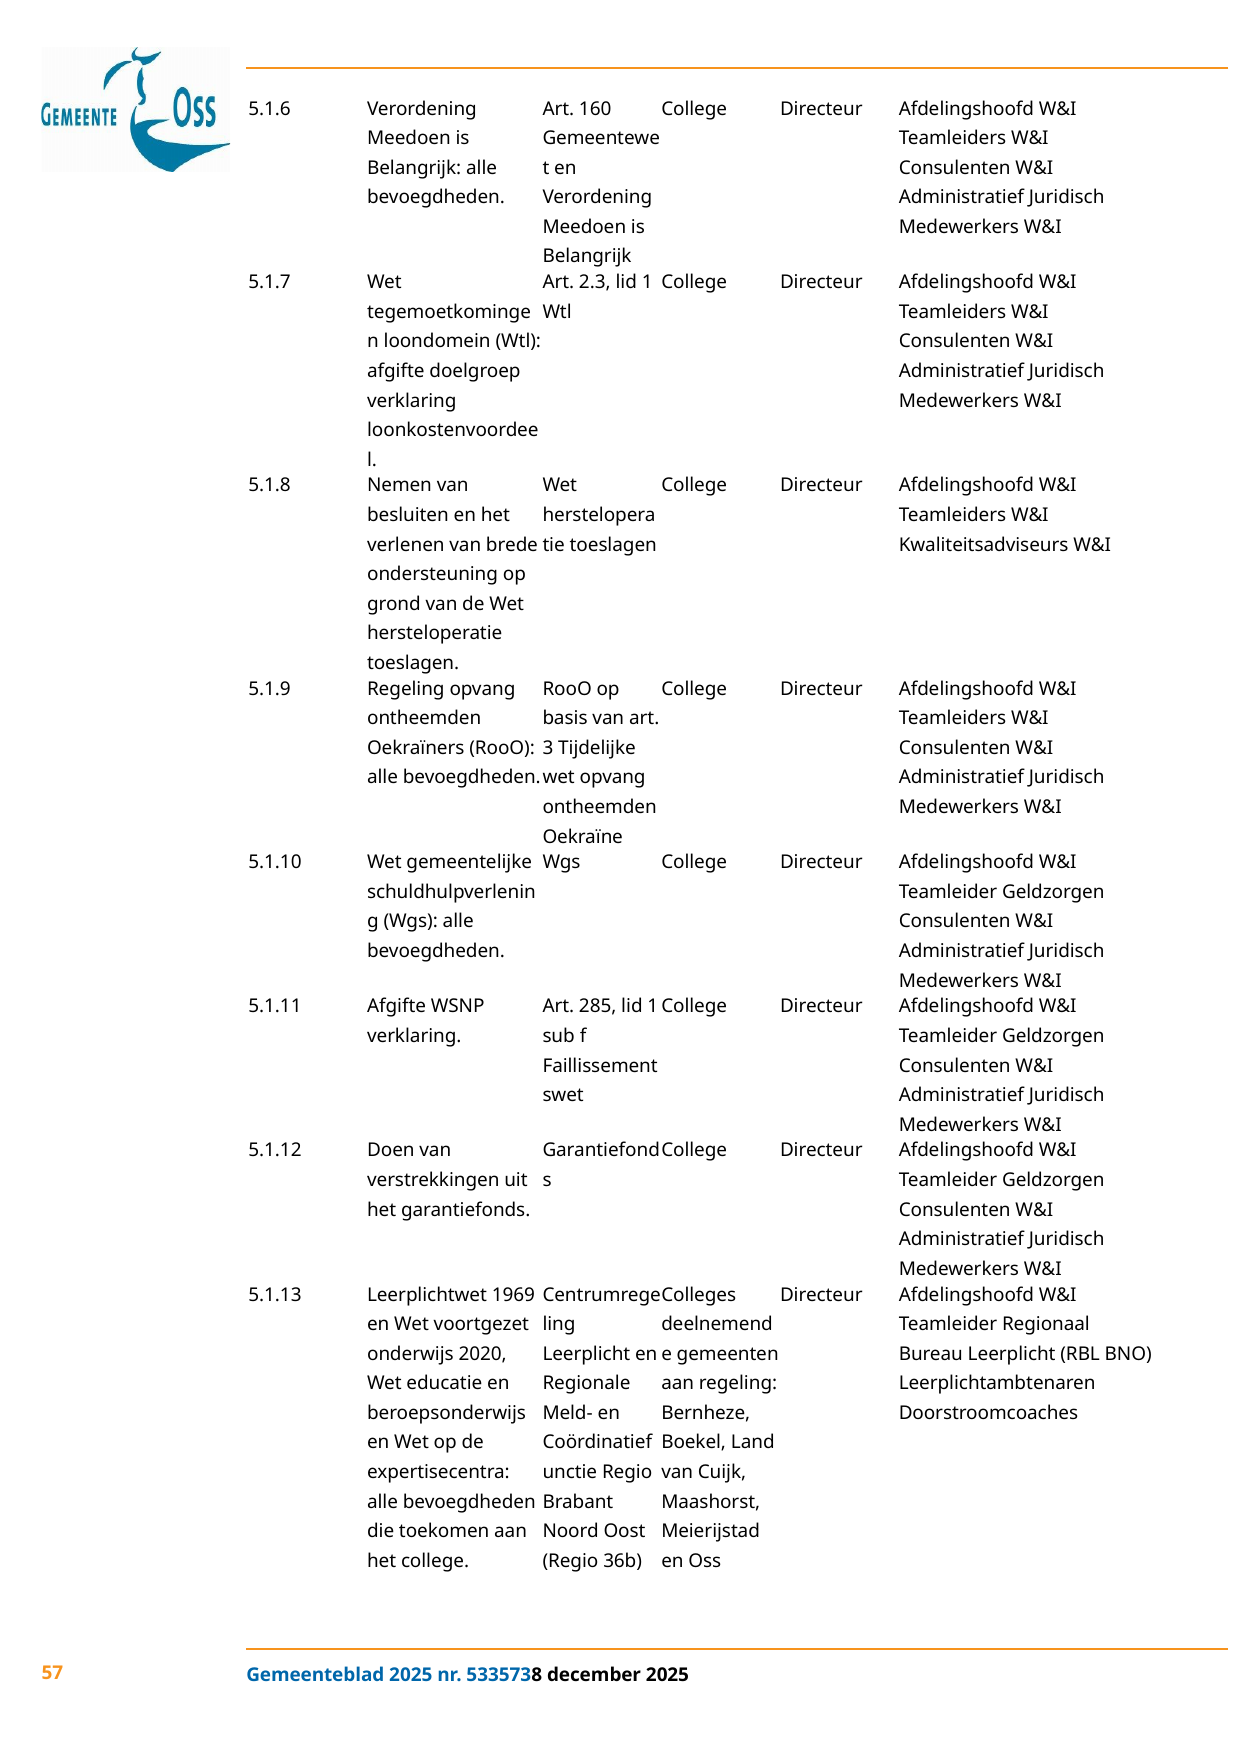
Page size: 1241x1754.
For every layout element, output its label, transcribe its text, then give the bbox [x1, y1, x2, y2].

table_cell Wet tegemoetkomingen loondomein (Wtl): afgifte doelgroep verklaring loonkostenvoordeel. [367, 269, 542, 472]
table_cell Regeling opvang ontheemden Oekraïners (RooO): alle bevoegdheden. [367, 675, 542, 848]
table_cell Afdelingshoofd W&I Teamleiders W&I Kwaliteitsadviseurs W&I [899, 472, 1152, 675]
table_cell Directeur [780, 849, 898, 993]
table_cell RooO op basis van art. 3 Tijdelijke wet opvang ontheemden Oekraïne [542, 675, 661, 848]
table_cell Afdelingshoofd W&I Teamleider Regionaal Bureau Leerplicht (RBL BNO) Leerplichtambtenaren Doorstroomcoaches [899, 1281, 1152, 1573]
table_cell 5.1.13 [248, 1281, 367, 1573]
table_cell Wgs [542, 849, 661, 993]
table_cell Directeur [780, 472, 898, 675]
table_cell 5.1.9 [248, 675, 367, 848]
table_cell Directeur [780, 269, 898, 472]
table_cell College [661, 95, 780, 268]
table_cell 5.1.10 [248, 849, 367, 993]
table_cell College [661, 675, 780, 848]
table_cell Art. 285, lid 1 sub f Faillissementswet [542, 993, 661, 1137]
table_cell 5.1.6 [248, 95, 367, 268]
table_cell 5.1.11 [248, 993, 367, 1137]
table_cell College [661, 269, 780, 472]
table_cell Afdelingshoofd W&I Teamleiders W&I Consulenten W&I Administratief Juridisch Medewerkers W&I [899, 269, 1152, 472]
table_cell Afdelingshoofd W&I Teamleider Geldzorgen Consulenten W&I Administratief Juridisch Medewerkers W&I [899, 1137, 1152, 1281]
picture [41, 47, 231, 172]
table_cell College [661, 1137, 780, 1281]
table_cell Directeur [780, 1281, 898, 1573]
table_cell Directeur [780, 675, 898, 848]
table_cell Verordening Meedoen is Belangrijk: alle bevoegdheden. [367, 95, 542, 268]
table_cell Afdelingshoofd W&I Teamleiders W&I Consulenten W&I Administratief Juridisch Medewerkers W&I [899, 675, 1152, 848]
table_cell Directeur [780, 95, 898, 268]
table_cell College [661, 472, 780, 675]
table_cell Colleges deelnemende gemeenten aan regeling: Bernheze, Boekel, Land van Cuijk, Maashorst, Meierijstad en Oss [661, 1281, 780, 1573]
table_cell Afdelingshoofd W&I Teamleiders W&I Consulenten W&I Administratief Juridisch Medewerkers W&I [899, 95, 1152, 268]
table_cell Wet gemeentelijke schuldhulpverlening (Wgs): alle bevoegdheden. [367, 849, 542, 993]
table_cell Art. 160 Gemeentewet en Verordening Meedoen is Belangrijk [542, 95, 661, 268]
table_cell Leerplichtwet 1969 en Wet voortgezet onderwijs 2020, Wet educatie en beroepsonderwijs en Wet op de expertisecentra: alle bevoegdheden die toekomen aan het college. [367, 1281, 542, 1573]
table_cell Directeur [780, 993, 898, 1137]
table_cell Centrumregeling Leerplicht en Regionale Meld- en Coördinatiefunctie Regio Brabant Noord Oost (Regio 36b) [542, 1281, 661, 1573]
table_cell 5.1.7 [248, 269, 367, 472]
table_cell Directeur [780, 1137, 898, 1281]
table_cell 5.1.12 [248, 1137, 367, 1281]
table_cell Wet hersteloperatie toeslagen [542, 472, 661, 675]
table_cell Doen van verstrekkingen uit het garantiefonds. [367, 1137, 542, 1281]
table_cell 5.1.8 [248, 472, 367, 675]
table_cell Nemen van besluiten en het verlenen van brede ondersteuning op grond van de Wet hersteloperatie toeslagen. [367, 472, 542, 675]
table_cell Garantiefonds [542, 1137, 661, 1281]
table_cell College [661, 993, 780, 1137]
table_cell Afdelingshoofd W&I Teamleider Geldzorgen Consulenten W&I Administratief Juridisch Medewerkers W&I [899, 993, 1152, 1137]
table_cell College [661, 849, 780, 993]
table_cell Art. 2.3, lid 1 Wtl [542, 269, 661, 472]
table_cell Afgifte WSNP verklaring. [367, 993, 542, 1137]
table_cell Afdelingshoofd W&I Teamleider Geldzorgen Consulenten W&I Administratief Juridisch Medewerkers W&I [899, 849, 1152, 993]
